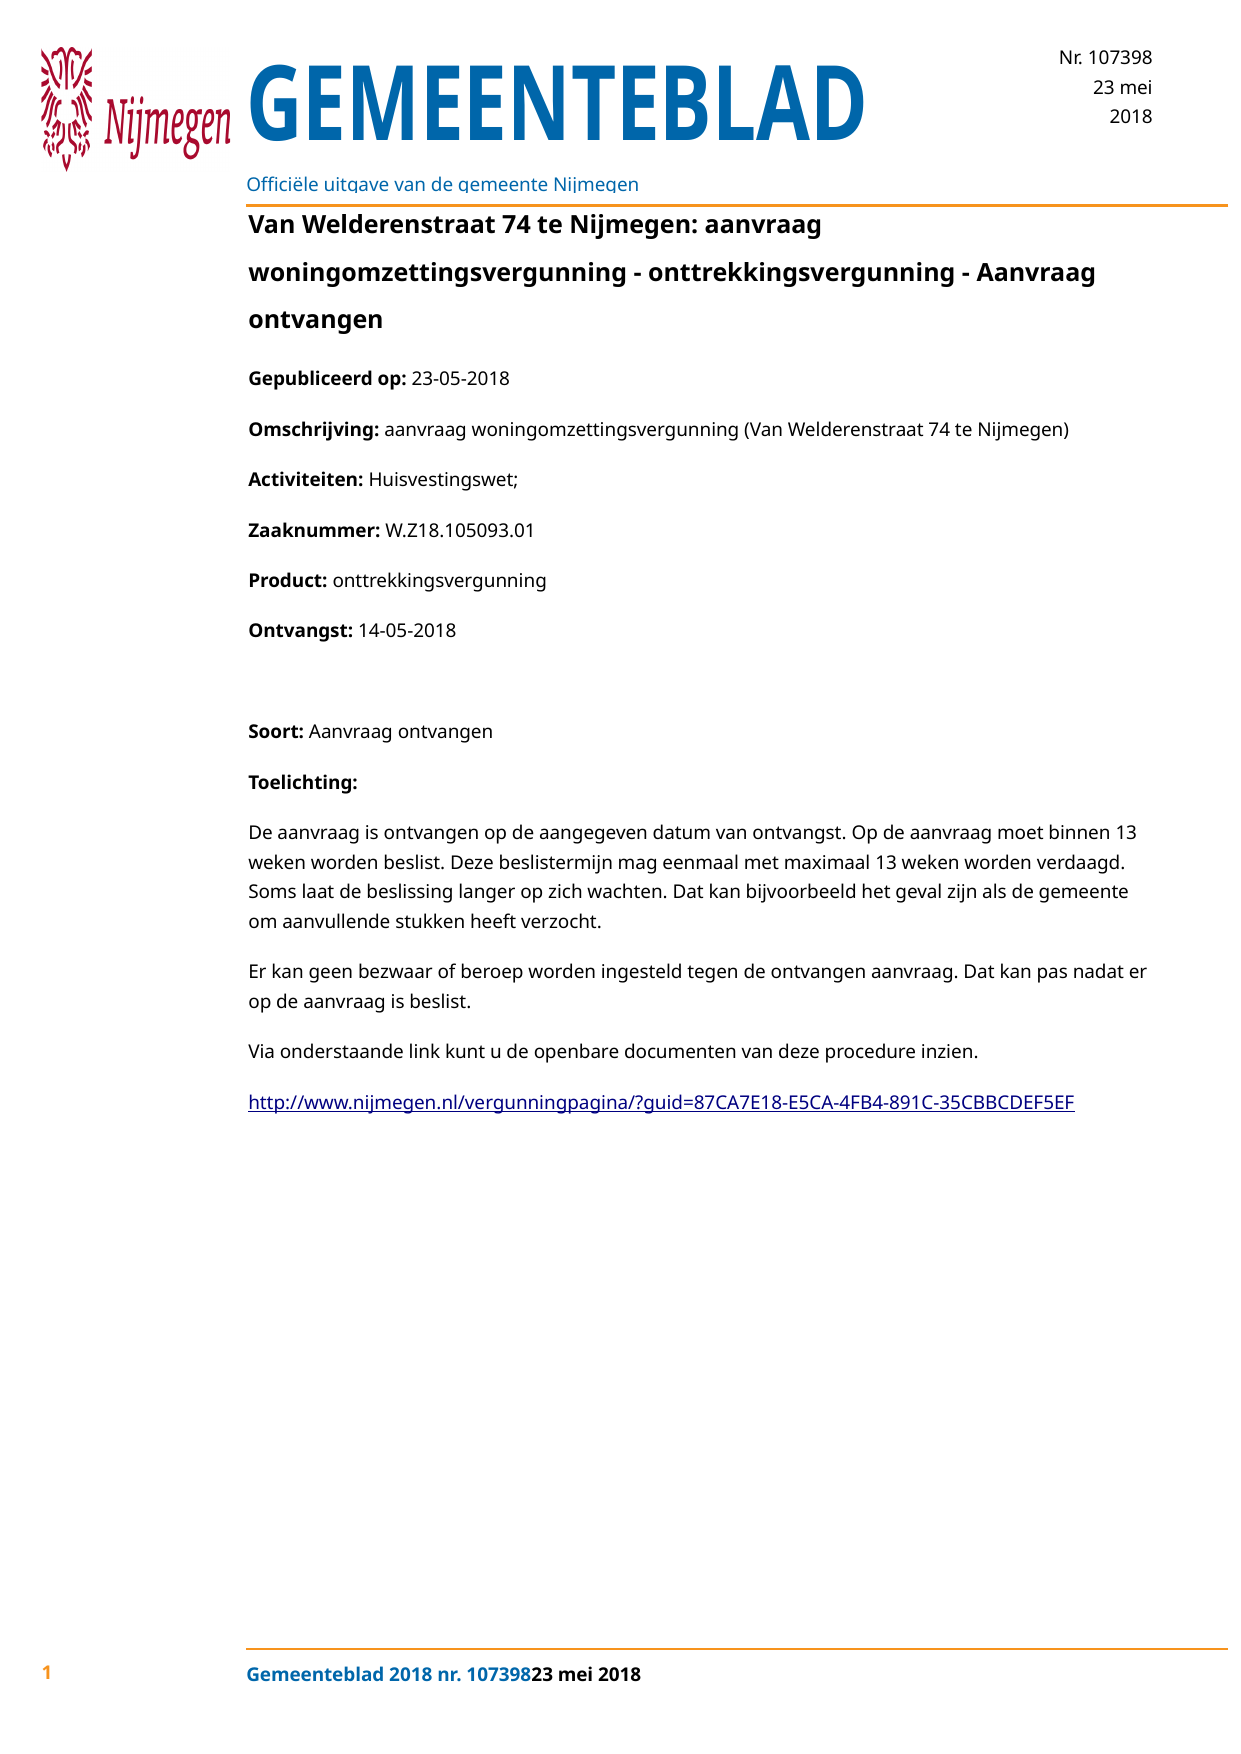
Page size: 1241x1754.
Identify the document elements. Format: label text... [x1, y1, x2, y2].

text Product: onttrekkingsvergunning [248, 567, 1152, 593]
text De aanvraag is ontvangen op de aangegeven datum van ontvangst. Op de aanvraag moet binnen 13 weken worden beslist. Deze beslistermijn mag eenmaal met maximaal 13 weken worden verdaagd. Soms laat de beslissing langer op zich wachten. Dat kan bijvoorbeeld het geval zijn als de gemeente om aanvullende stukken heeft verzocht. [248, 819, 1152, 934]
text Zaaknummer: W.Z18.105093.01 [248, 517, 1152, 542]
text Soort: Aanvraag ontvangen [248, 718, 1152, 744]
text Gepubliceerd op: 23-05-2018 [248, 366, 1152, 391]
text Toelichting: [248, 769, 1152, 794]
text Ontvangst: 14-05-2018 [248, 618, 1152, 643]
text Via onderstaande link kunt u de openbare documenten van deze procedure inzien. [248, 1038, 1152, 1064]
text Activiteiten: Huisvestingswet; [248, 466, 1152, 492]
text Er kan geen bezwaar of beroep worden ingesteld tegen de ontvangen aanvraag. Dat kan pas nadat er op de aanvraag is beslist. [248, 958, 1152, 1014]
text http://www.nijmegen.nl/vergunningpagina/?guid=87CA7E18-E5CA-4FB4-891C-35CBBCDEF5EF [248, 1089, 1152, 1114]
picture [41, 47, 231, 172]
text Van Welderenstraat 74 te Nijmegen: aanvraag woningomzettingsvergunning - onttrekkingsvergunning - Aanvraag ontvangen [248, 207, 1152, 336]
text Omschrijving: aanvraag woningomzettingsvergunning (Van Welderenstraat 74 te Nijmegen) [248, 416, 1152, 442]
